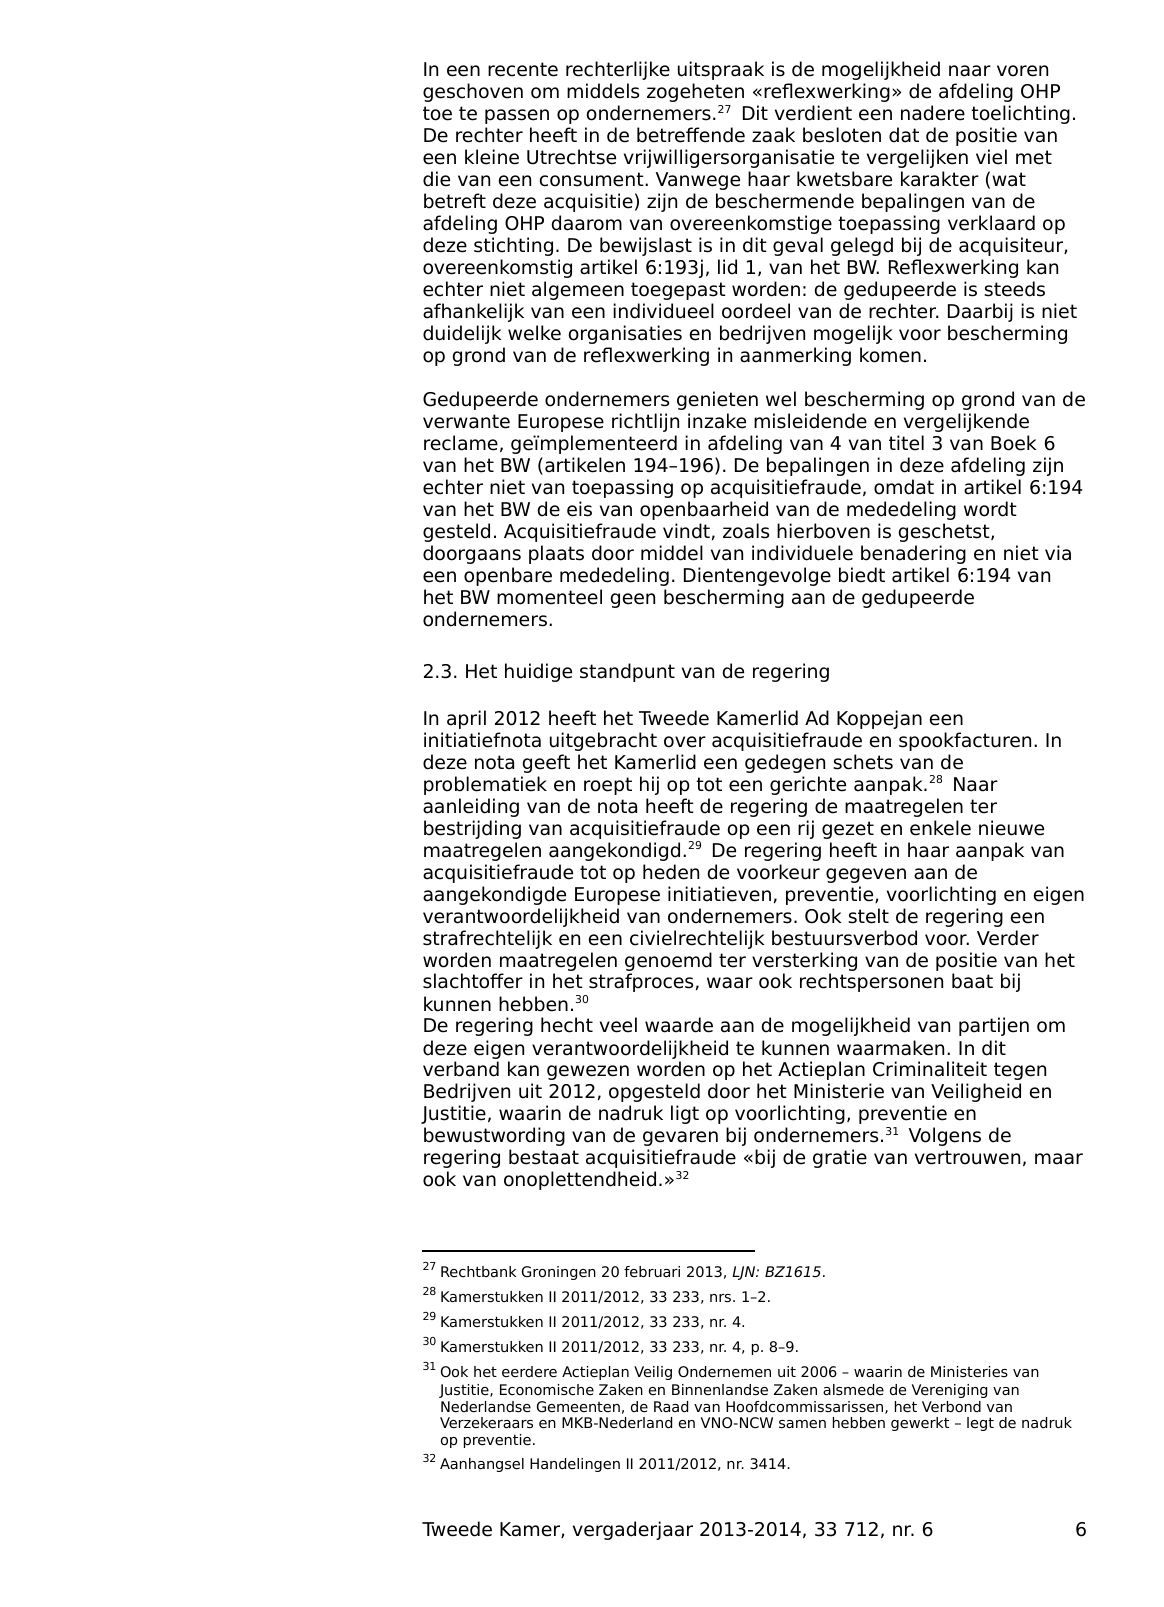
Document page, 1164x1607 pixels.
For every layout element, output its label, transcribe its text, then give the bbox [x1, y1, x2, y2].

text Kamerstukken II 2011/2012, 33 233, nr. 4. [422, 1310, 1087, 1332]
text Kamerstukken II 2011/2012, 33 233, nrs. 1–2. [422, 1285, 1087, 1307]
text Ook het eerdere Actieplan Veilig Ondernemen uit 2006 – waarin de Ministeries van Justitie, Economische Zaken en Binnenlandse Zaken alsmede de Vereniging van Nederlandse Gemeenten, de Raad van Hoofdcommissarissen, het Verbond van Verzekeraars en MKB-Nederland en VNO-NCW samen hebben gewerkt – legt de nadruk op preventie. [422, 1360, 1087, 1449]
text In april 2012 heeft het Tweede Kamerlid Ad Koppejan een initiatiefnota uitgebracht over acquisitiefraude en spookfacturen. In deze nota geeft het Kamerlid een gedegen schets van de problematiek en roept hij op tot een gerichte aanpak. Naar aanleiding van de nota heeft de regering de maatregelen ter bestrijding van acquisitiefraude op een rij gezet en enkele nieuwe maatregelen aangekondigd. De regering heeft in haar aanpak van acquisitiefraude tot op heden de voorkeur gegeven aan de aangekondigde Europese initiatieven, preventie, voorlichting en eigen verantwoordelijkheid van ondernemers. Ook stelt de regering een strafrechtelijk en een civielrechtelijk bestuursverbod voor. Verder worden maatregelen genoemd ter versterking van de positie van het slachtoffer in het strafproces, waar ook rechtspersonen baat bij kunnen hebben. [422, 708, 1087, 1015]
text Gedupeerde ondernemers genieten wel bescherming op grond van de verwante Europese richtlijn inzake misleidende en vergelijkende reclame, geïmplementeerd in afdeling van 4 van titel 3 van Boek 6 van het BW (artikelen 194–196). De bepalingen in deze afdeling zijn echter niet van toepassing op acquisitiefraude, omdat in artikel 6:194 van het BW de eis van openbaarheid van de mededeling wordt gesteld. Acquisitiefraude vindt, zoals hierboven is geschetst, doorgaans plaats door middel van individuele benadering en niet via een openbare mededeling. Dientengevolge biedt artikel 6:194 van het BW momenteel geen bescherming aan de gedupeerde ondernemers. [422, 389, 1087, 631]
text Aanhangsel Handelingen II 2011/2012, nr. 3414. [422, 1452, 1087, 1474]
text Rechtbank Groningen 20 februari 2013, LJN: BZ1615. [422, 1260, 1087, 1282]
text Kamerstukken II 2011/2012, 33 233, nr. 4, p. 8–9. [422, 1335, 1087, 1357]
text In een recente rechterlijke uitspraak is de mogelijkheid naar voren geschoven om middels zogeheten «reflexwerking» de afdeling OHP toe te passen op ondernemers. Dit verdient een nadere toelichting. De rechter heeft in de betreffende zaak besloten dat de positie van een kleine Utrechtse vrijwilligersorganisatie te vergelijken viel met die van een consument. Vanwege haar kwetsbare karakter (wat betreft deze acquisitie) zijn de beschermende bepalingen van de afdeling OHP daarom van overeenkomstige toepassing verklaard op deze stichting. De bewijslast is in dit geval gelegd bij de acquisiteur, overeenkomstig artikel 6:193j, lid 1, van het BW. Reflexwerking kan echter niet algemeen toegepast worden: de gedupeerde is steeds afhankelijk van een individueel oordeel van de rechter. Daarbij is niet duidelijk welke organisaties en bedrijven mogelijk voor bescherming op grond van de reflexwerking in aanmerking komen. [422, 59, 1087, 367]
subtitle 2.3. Het huidige standpunt van de regering [422, 661, 1087, 683]
text De regering hecht veel waarde aan de mogelijkheid van partijen om deze eigen verantwoordelijkheid te kunnen waarmaken. In dit verband kan gewezen worden op het Actieplan Criminaliteit tegen Bedrijven uit 2012, opgesteld door het Ministerie van Veiligheid en Justitie, waarin de nadruk ligt op voorlichting, preventie en bewustwording van de gevaren bij ondernemers. Volgens de regering bestaat acquisitiefraude «bij de gratie van vertrouwen, maar ook van onoplettendheid.» [422, 1015, 1087, 1191]
